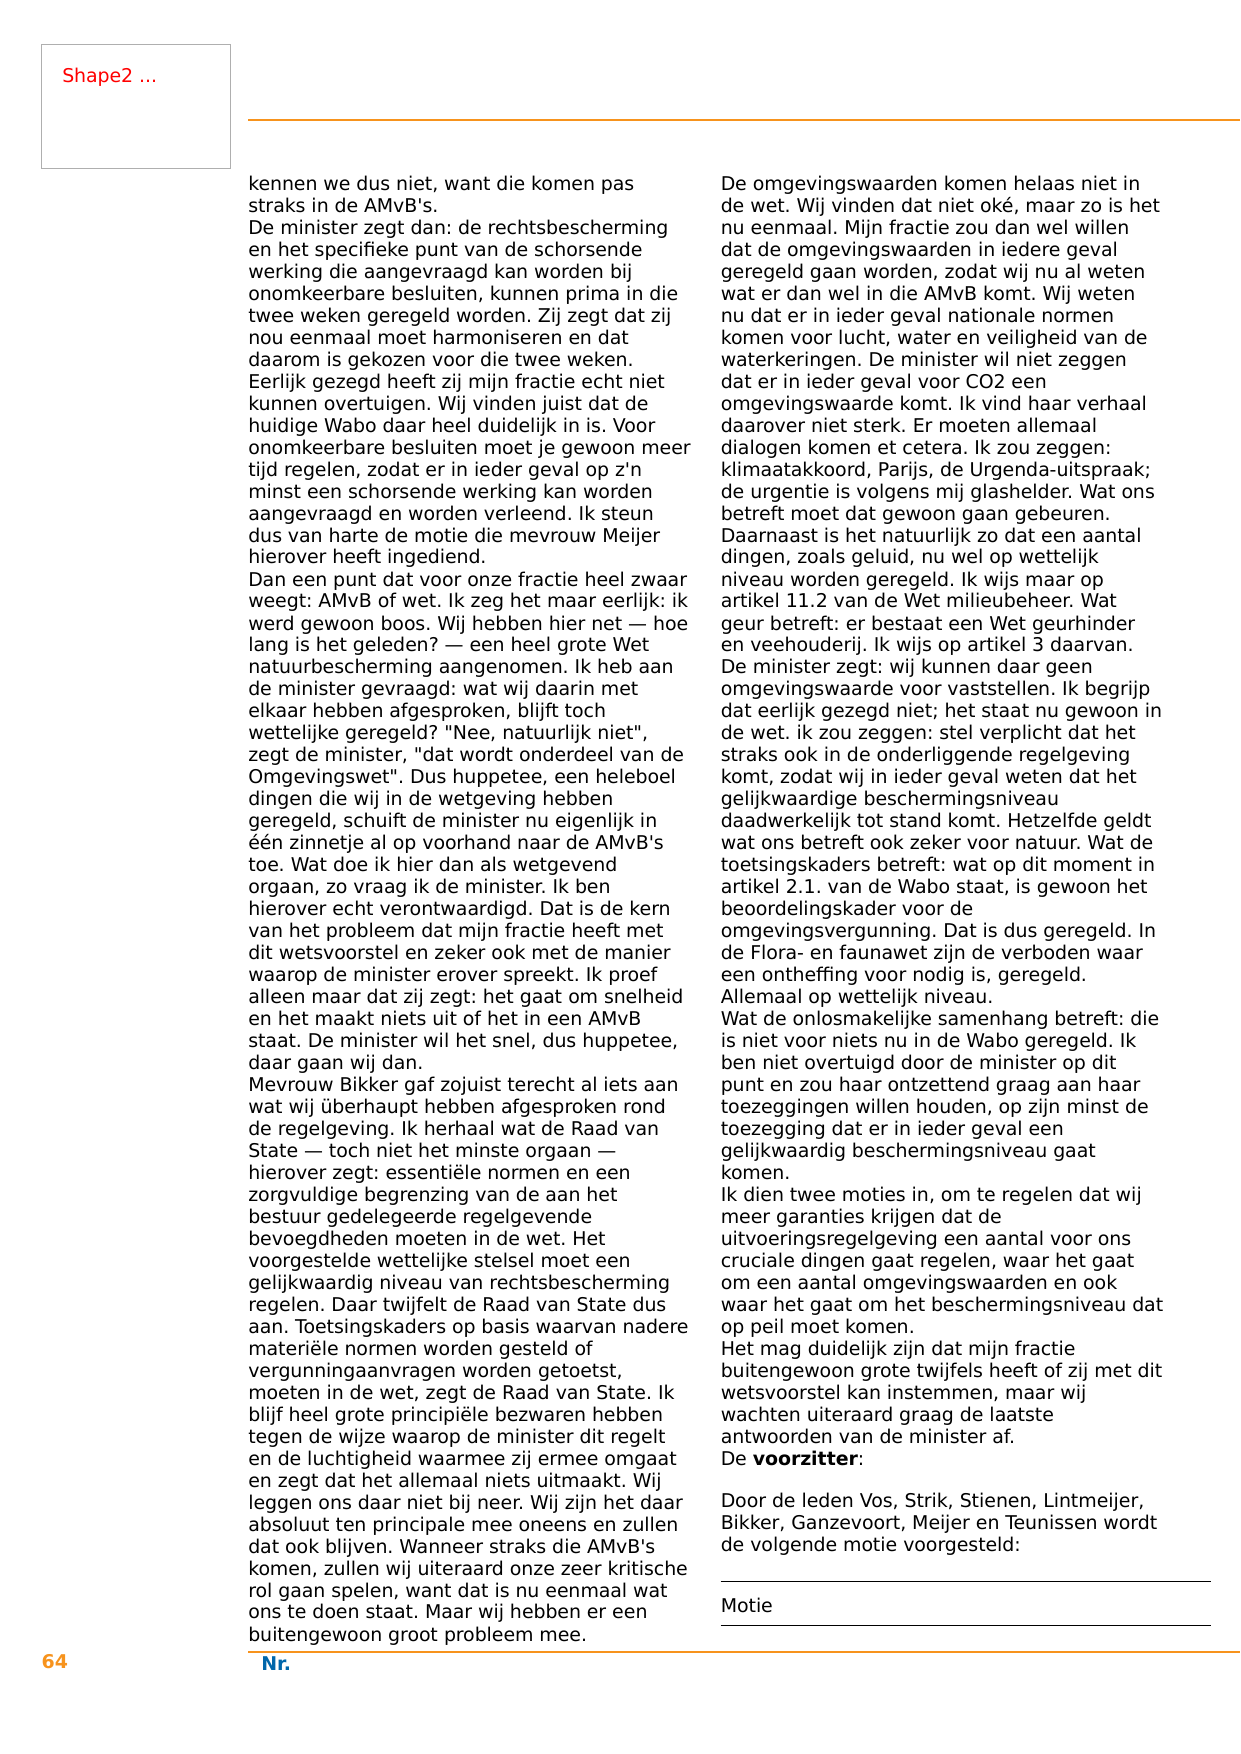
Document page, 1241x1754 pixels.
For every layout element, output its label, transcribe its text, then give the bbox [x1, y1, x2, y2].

text Ik dien twee moties in, om te regelen dat wij meer garanties krijgen dat de uitvoeringsregelgeving een aantal voor ons cruciale dingen gaat regelen, waar het gaat om een aantal omgevingswaarden en ook waar het gaat om het beschermingsniveau dat op peil moet komen. [721, 1184, 1163, 1338]
text De minister zegt dan: de rechtsbescherming en het specifieke punt van de schorsende werking die aangevraagd kan worden bij onomkeerbare besluiten, kunnen prima in die twee weken geregeld worden. Zij zegt dat zij nou eenmaal moet harmoniseren en dat daarom is gekozen voor die twee weken. Eerlijk gezegd heeft zij mijn fractie echt niet kunnen overtuigen. Wij vinden juist dat de huidige Wabo daar heel duidelijk in is. Voor onomkeerbare besluiten moet je gewoon meer tijd regelen, zodat er in ieder geval op z'n minst een schorsende werking kan worden aangevraagd en worden verleend. Ik steun dus van harte de motie die mevrouw Meijer hierover heeft ingediend. [248, 217, 691, 568]
text Mevrouw Bikker gaf zojuist terecht al iets aan wat wij überhaupt hebben afgesproken rond de regelgeving. Ik herhaal wat de Raad van State — toch niet het minste orgaan — hierover zegt: essentiële normen en een zorgvuldige begrenzing van de aan het bestuur gedelegeerde regelgevende bevoegdheden moeten in de wet. Het voorgestelde wettelijke stelsel moet een gelijkwaardig niveau van rechtsbescherming regelen. Daar twijfelt de Raad van State dus aan. Toetsingskaders op basis waarvan nadere materiële normen worden gesteld of vergunningaanvragen worden getoetst, moeten in de wet, zegt de Raad van State. Ik blijf heel grote principiële bezwaren hebben tegen de wijze waarop de minister dit regelt en de luchtigheid waarmee zij ermee omgaat en zegt dat het allemaal niets uitmaakt. Wij leggen ons daar niet bij neer. Wij zijn het daar absoluut ten principale mee oneens en zullen dat ook blijven. Wanneer straks die AMvB's komen, zullen wij uiteraard onze zeer kritische rol gaan spelen, want dat is nu eenmaal wat ons te doen staat. Maar wij hebben er een buitengewoon groot probleem mee. [248, 1074, 691, 1645]
text De voorzitter: [721, 1448, 1163, 1469]
text Wat de onlosmakelijke samenhang betreft: die is niet voor niets nu in de Wabo geregeld. Ik ben niet overtuigd door de minister op dit punt en zou haar ontzettend graag aan haar toezeggingen willen houden, op zijn minst de toezegging dat er in ieder geval een gelijkwaardig beschermingsniveau gaat komen. [721, 1008, 1163, 1184]
text Motie [721, 1595, 1163, 1617]
text Door de leden Vos, Strik, Stienen, Lintmeijer, Bikker, Ganzevoort, Meijer en Teunissen wordt de volgende motie voorgesteld: [721, 1489, 1163, 1556]
text Het mag duidelijk zijn dat mijn fractie buitengewoon grote twijfels heeft of zij met dit wetsvoorstel kan instemmen, maar wij wachten uiteraard graag de laatste antwoorden van de minister af. [721, 1338, 1163, 1448]
text De omgevingswaarden komen helaas niet in de wet. Wij vinden dat niet oké, maar zo is het nu eenmaal. Mijn fractie zou dan wel willen dat de omgevingswaarden in iedere geval geregeld gaan worden, zodat wij nu al weten wat er dan wel in die AMvB komt. Wij weten nu dat er in ieder geval nationale normen komen voor lucht, water en veiligheid van de waterkeringen. De minister wil niet zeggen dat er in ieder geval voor CO2 een omgevingswaarde komt. Ik vind haar verhaal daarover niet sterk. Er moeten allemaal dialogen komen et cetera. Ik zou zeggen: klimaatakkoord, Parijs, de Urgenda-uitspraak; de urgentie is volgens mij glashelder. Wat ons betreft moet dat gewoon gaan gebeuren. Daarnaast is het natuurlijk zo dat een aantal dingen, zoals geluid, nu wel op wettelijk niveau worden geregeld. Ik wijs maar op artikel 11.2 van de Wet milieubeheer. Wat geur betreft: er bestaat een Wet geurhinder en veehouderij. Ik wijs op artikel 3 daarvan. De minister zegt: wij kunnen daar geen omgevingswaarde voor vaststellen. Ik begrijp dat eerlijk gezegd niet; het staat nu gewoon in de wet. ik zou zeggen: stel verplicht dat het straks ook in de onderliggende regelgeving komt, zodat wij in ieder geval weten dat het gelijkwaardige beschermingsniveau daadwerkelijk tot stand komt. Hetzelfde geldt wat ons betreft ook zeker voor natuur. Wat de toetsingskaders betreft: wat op dit moment in artikel 2.1. van de Wabo staat, is gewoon het beoordelingskader voor de omgevingsvergunning. Dat is dus geregeld. In de Flora- en faunawet zijn de verboden waar een ontheffing voor nodig is, geregeld. Allemaal op wettelijk niveau. [721, 173, 1163, 1008]
text Dan een punt dat voor onze fractie heel zwaar weegt: AMvB of wet. Ik zeg het maar eerlijk: ik werd gewoon boos. Wij hebben hier net — hoe lang is het geleden? — een heel grote Wet natuurbescherming aangenomen. Ik heb aan de minister gevraagd: wat wij daarin met elkaar hebben afgesproken, blijft toch wettelijke geregeld? "Nee, natuurlijk niet", zegt de minister, "dat wordt onderdeel van de Omgevingswet". Dus huppetee, een heleboel dingen die wij in de wetgeving hebben geregeld, schuift de minister nu eigenlijk in één zinnetje al op voorhand naar de AMvB's toe. Wat doe ik hier dan als wetgevend orgaan, zo vraag ik de minister. Ik ben hierover echt verontwaardigd. Dat is de kern van het probleem dat mijn fractie heeft met dit wetsvoorstel en zeker ook met de manier waarop de minister erover spreekt. Ik proef alleen maar dat zij zegt: het gaat om snelheid en het maakt niets uit of het in een AMvB staat. De minister wil het snel, dus huppetee, daar gaan wij dan. [248, 568, 691, 1074]
text kennen we dus niet, want die komen pas straks in de AMvB's. [248, 173, 691, 217]
